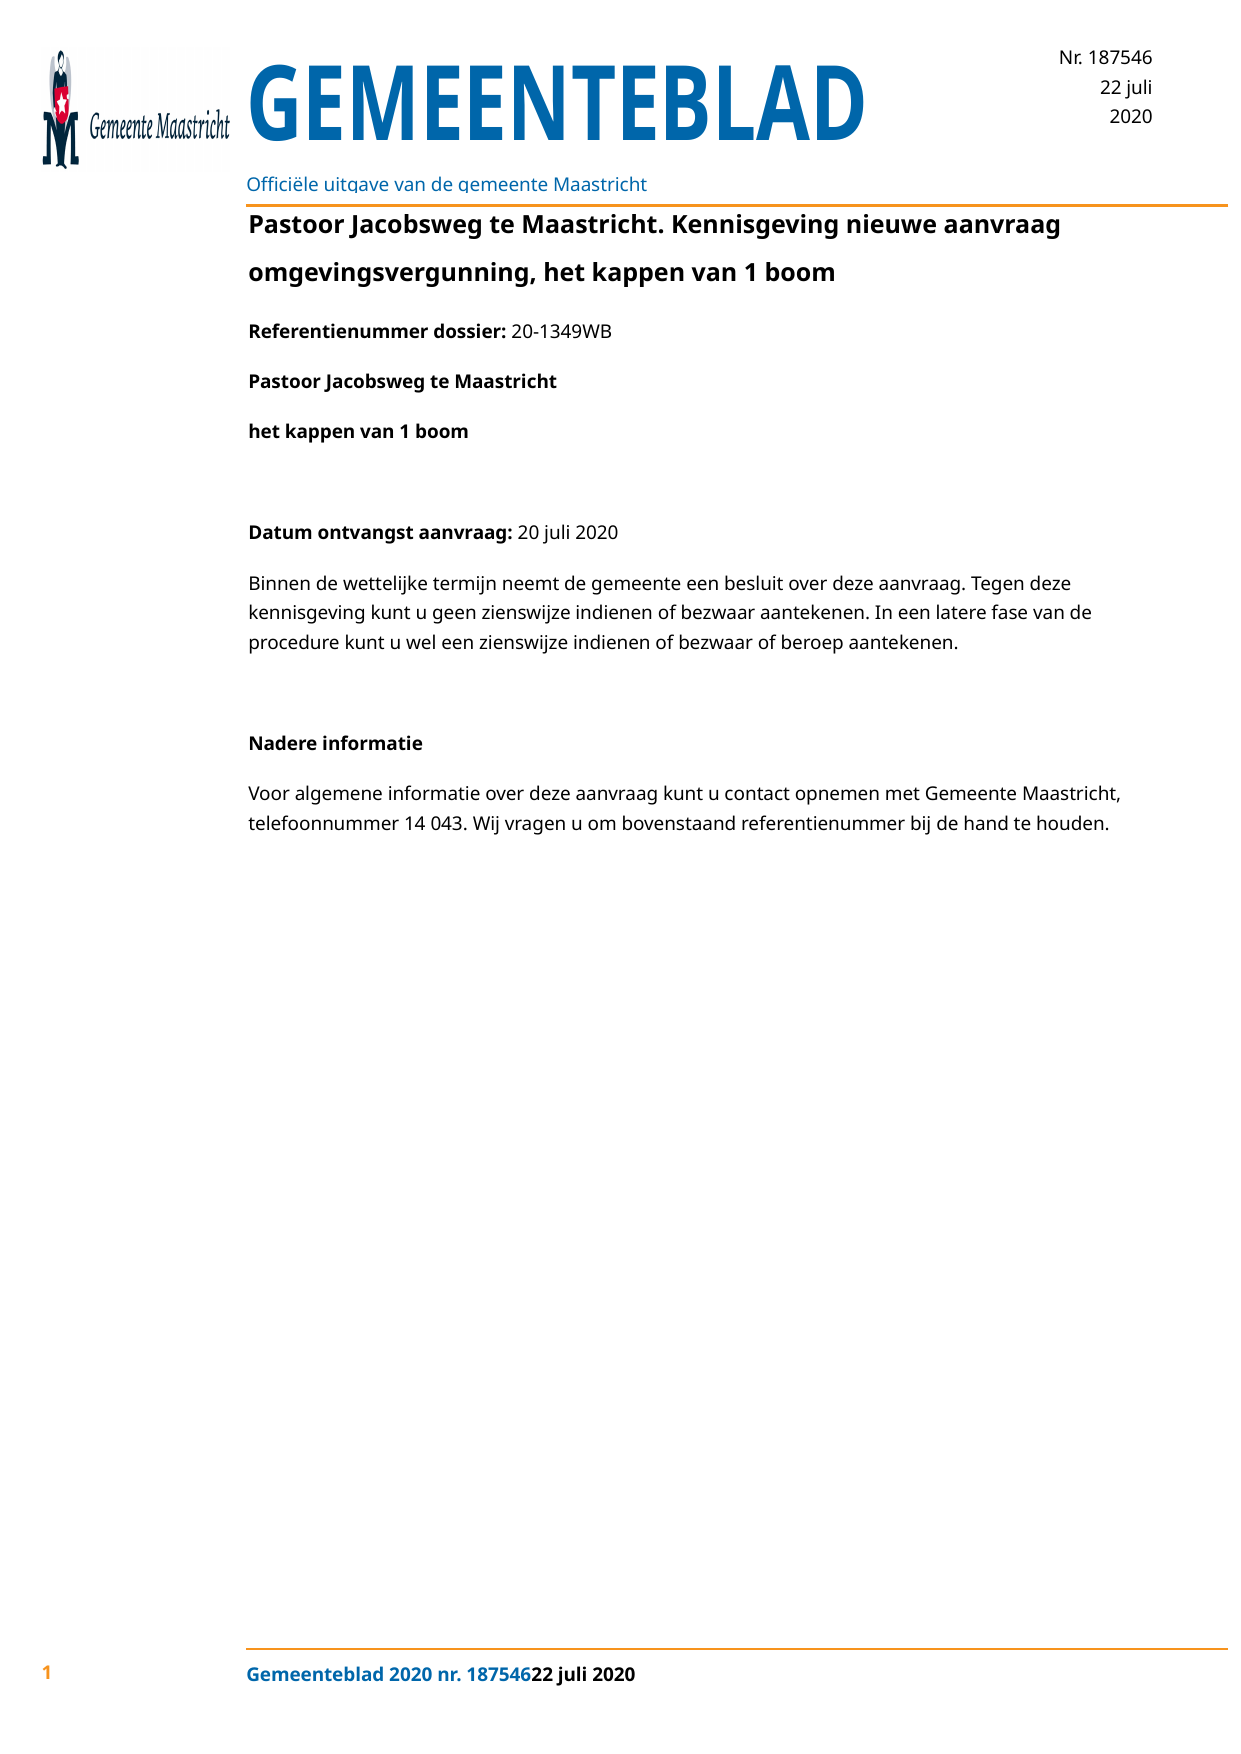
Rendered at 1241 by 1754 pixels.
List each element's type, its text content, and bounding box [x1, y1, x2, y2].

text het kappen van 1 boom [248, 419, 1152, 444]
text Binnen de wettelijke termijn neemt de gemeente een besluit over deze aanvraag. Tegen deze kennisgeving kunt u geen zienswijze indienen of bezwaar aantekenen. In een latere fase van de procedure kunt u wel een zienswijze indienen of bezwaar of beroep aantekenen. [248, 570, 1152, 655]
text Nadere informatie [248, 730, 1152, 756]
text Voor algemene informatie over deze aanvraag kunt u contact opnemen met Gemeente Maastricht, telefoonnummer 14 043. Wij vragen u om bovenstaand referentienummer bij de hand te houden. [248, 780, 1152, 836]
picture [41, 47, 231, 172]
text Referentienummer dossier: 20-1349WB [248, 318, 1152, 344]
text Pastoor Jacobsweg te Maastricht [248, 368, 1152, 394]
text Pastoor Jacobsweg te Maastricht. Kennisgeving nieuwe aanvraag omgevingsvergunning, het kappen van 1 boom [248, 207, 1152, 288]
text Datum ontvangst aanvraag: 20 juli 2020 [248, 519, 1152, 545]
